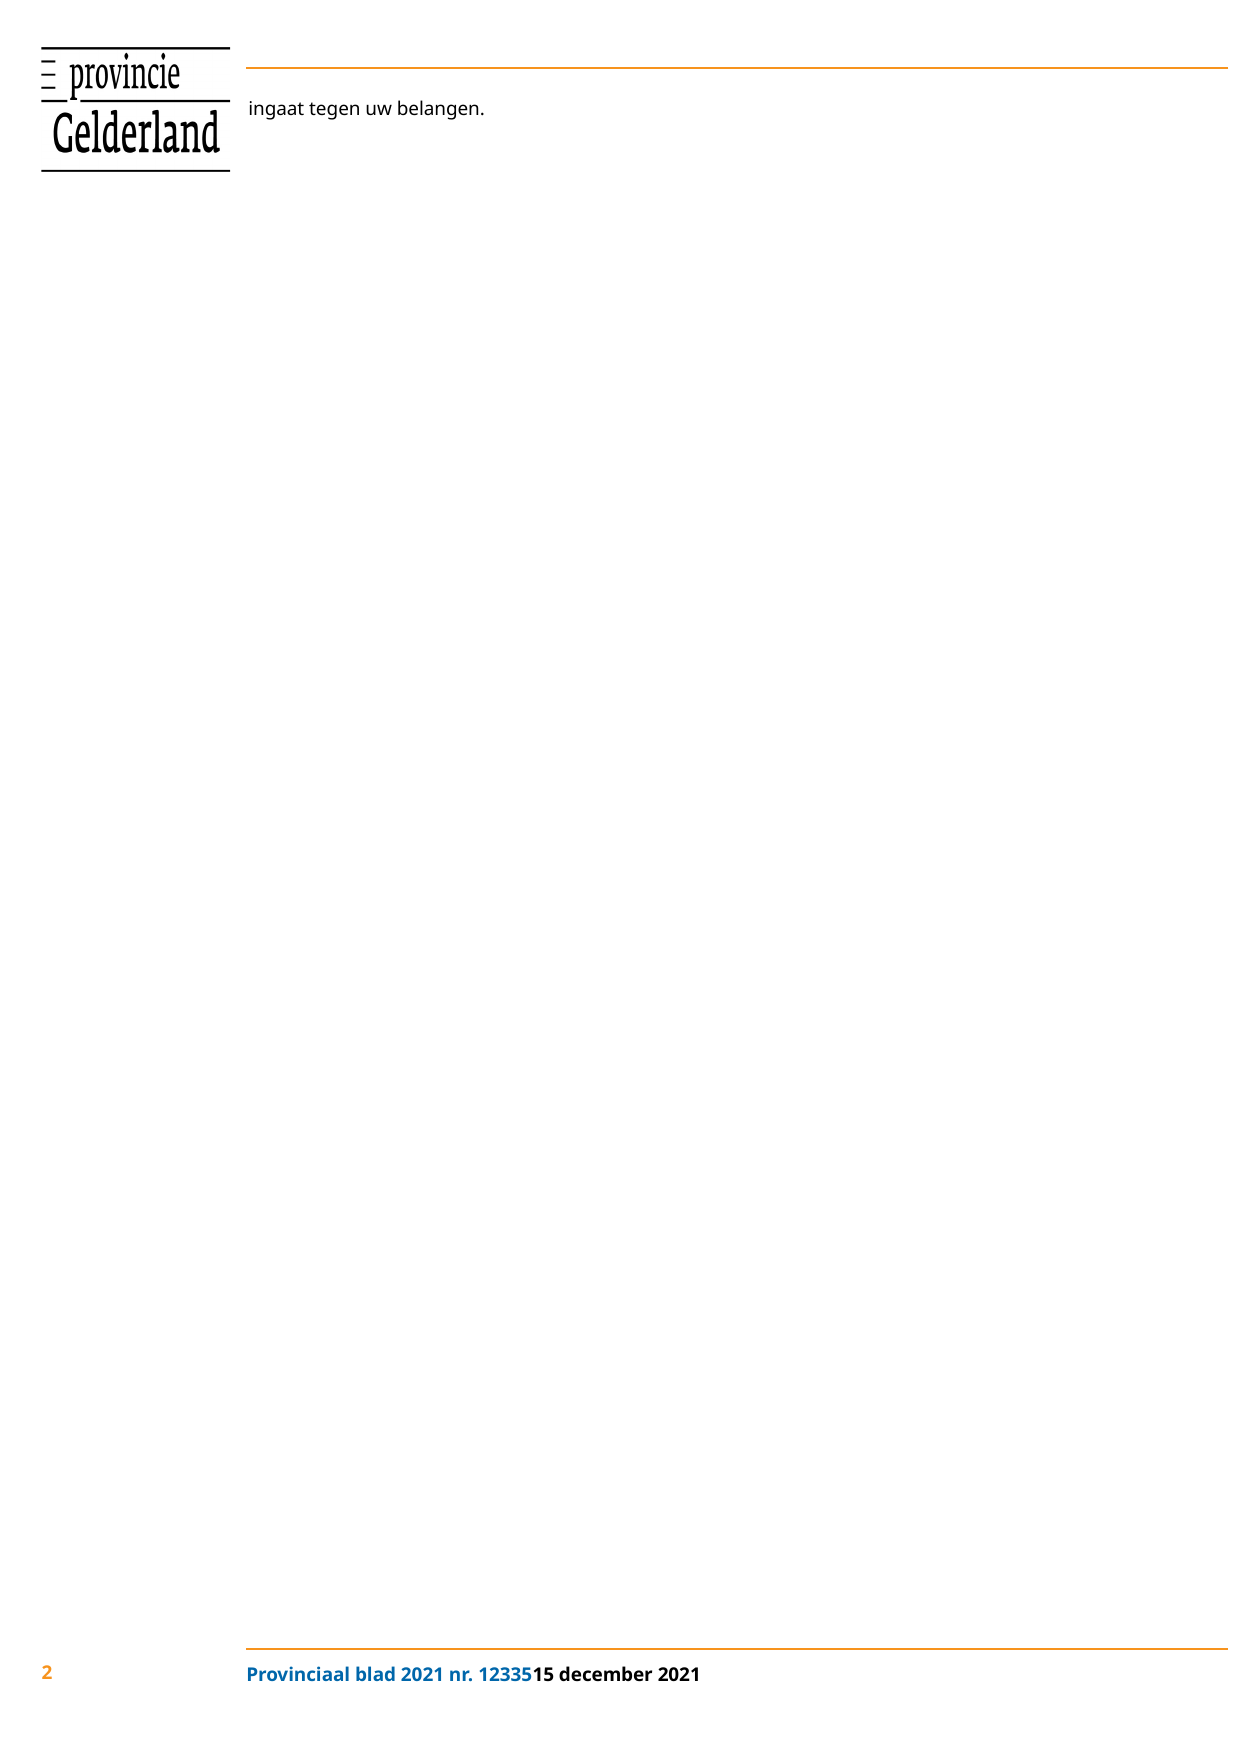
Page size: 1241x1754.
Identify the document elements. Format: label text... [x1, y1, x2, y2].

picture [41, 47, 231, 172]
text ingaat tegen uw belangen. [248, 95, 1152, 121]
